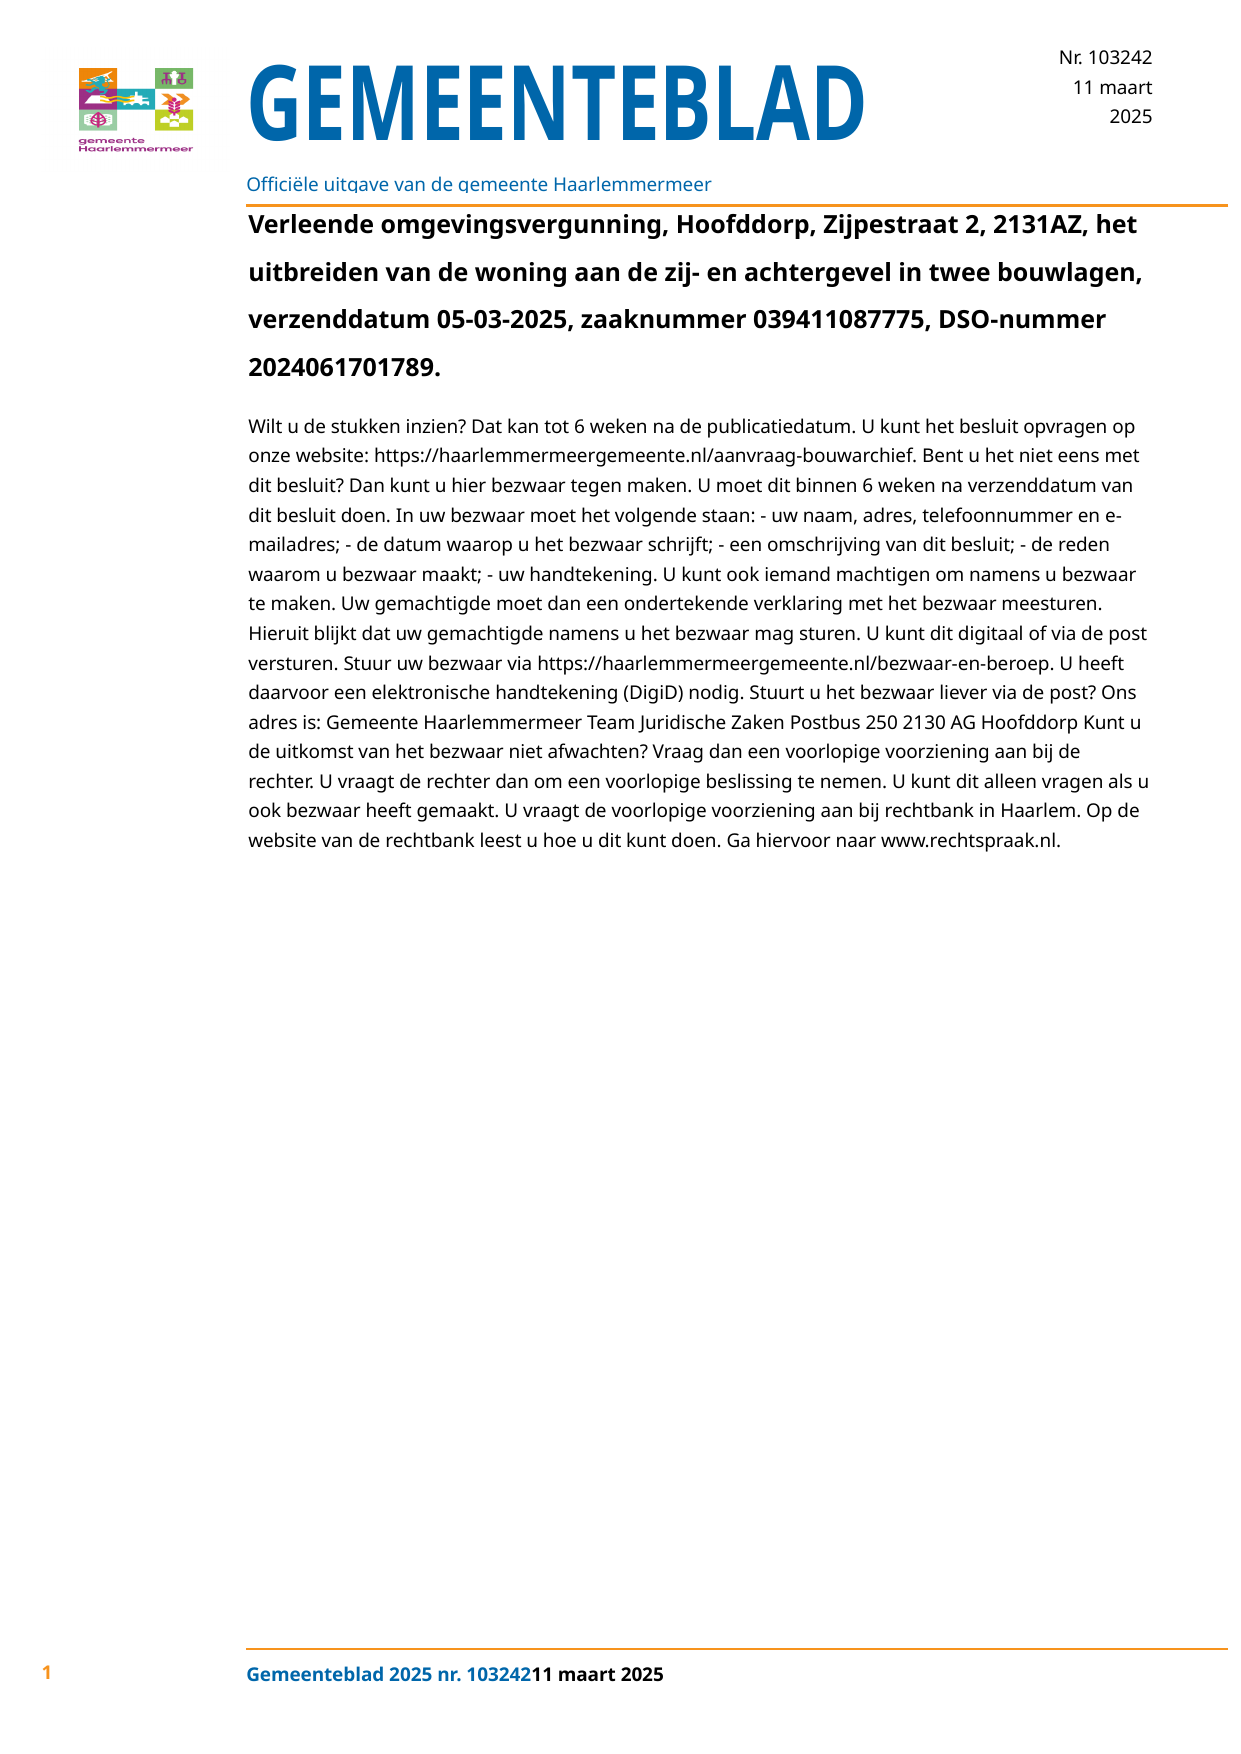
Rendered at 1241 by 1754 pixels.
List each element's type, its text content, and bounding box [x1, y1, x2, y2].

text Verleende omgevingsvergunning, Hoofddorp, Zijpestraat 2, 2131AZ, het uitbreiden van de woning aan de zij- en achtergevel in twee bouwlagen, verzenddatum 05-03-2025, zaaknummer 039411087775, DSO-nummer 2024061701789. [248, 207, 1152, 384]
picture [41, 47, 231, 172]
text Wilt u de stukken inzien? Dat kan tot 6 weken na de publicatiedatum. U kunt het besluit opvragen op onze website: https://haarlemmermeergemeente.nl/aanvraag-bouwarchief. Bent u het niet eens met dit besluit? Dan kunt u hier bezwaar tegen maken. U moet dit binnen 6 weken na verzenddatum van dit besluit doen. In uw bezwaar moet het volgende staan: - uw naam, adres, telefoonnummer en e-mailadres; - de datum waarop u het bezwaar schrijft; - een omschrijving van dit besluit; - de reden waarom u bezwaar maakt; - uw handtekening. U kunt ook iemand machtigen om namens u bezwaar te maken. Uw gemachtigde moet dan een ondertekende verklaring met het bezwaar meesturen. Hieruit blijkt dat uw gemachtigde namens u het bezwaar mag sturen. U kunt dit digitaal of via de post versturen. Stuur uw bezwaar via https://haarlemmermeergemeente.nl/bezwaar-en-beroep. U heeft daarvoor een elektronische handtekening (DigiD) nodig. Stuurt u het bezwaar liever via de post? Ons adres is: Gemeente Haarlemmermeer Team Juridische Zaken Postbus 250 2130 AG Hoofddorp Kunt u de uitkomst van het bezwaar niet afwachten? Vraag dan een voorlopige voorziening aan bij de rechter. U vraagt de rechter dan om een voorlopige beslissing te nemen. U kunt dit alleen vragen als u ook bezwaar heeft gemaakt. U vraagt de voorlopige voorziening aan bij rechtbank in Haarlem. Op de website van de rechtbank leest u hoe u dit kunt doen. Ga hiervoor naar www.rechtspraak.nl. [248, 413, 1152, 853]
